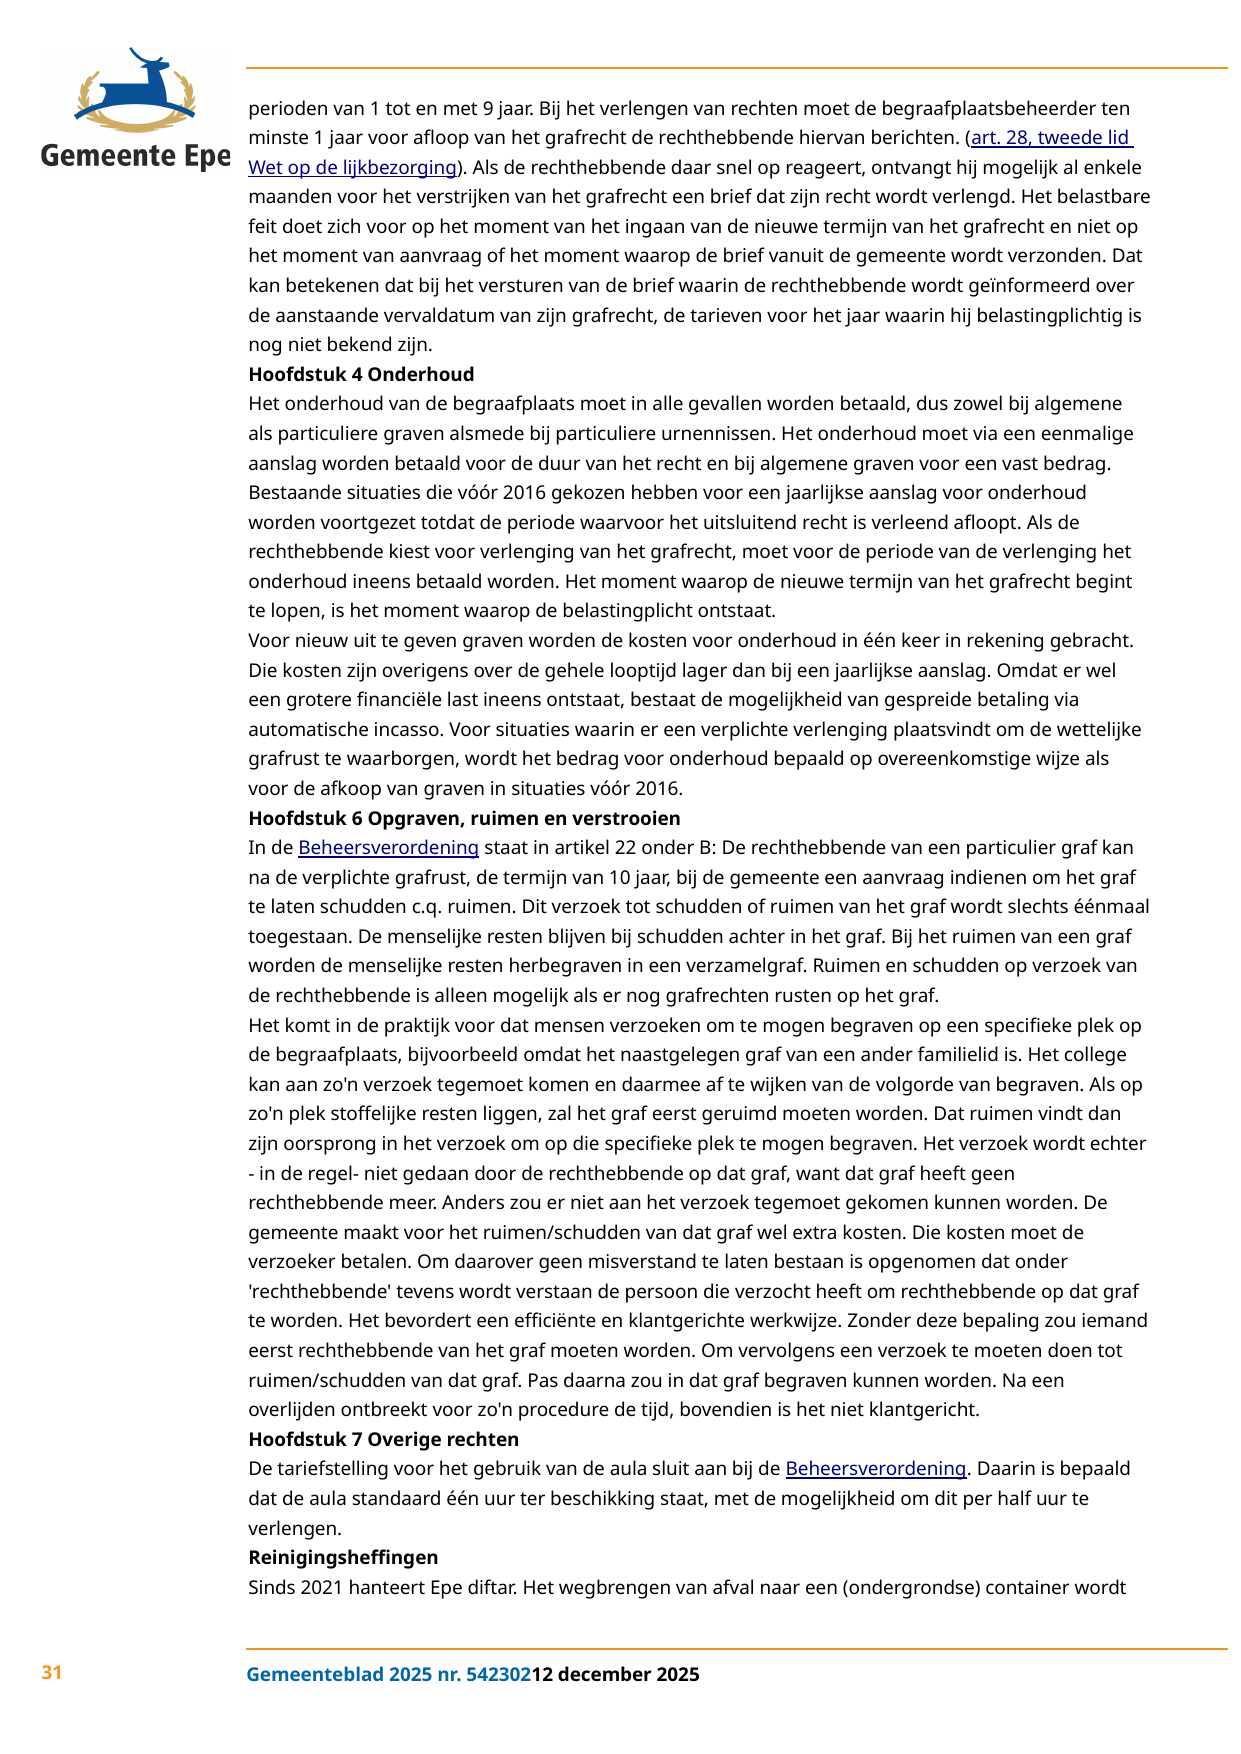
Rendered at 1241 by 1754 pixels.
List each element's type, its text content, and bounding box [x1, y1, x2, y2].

text Het onderhoud van de begraafplaats moet in alle gevallen worden betaald, dus zowel bij algemene als particuliere graven alsmede bij particuliere urnennissen. Het onderhoud moet via een eenmalige aanslag worden betaald voor de duur van het recht en bij algemene graven voor een vast bedrag. Bestaande situaties die vóór 2016 gekozen hebben voor een jaarlijkse aanslag voor onderhoud worden voortgezet totdat de periode waarvoor het uitsluitend recht is verleend afloopt. Als de rechthebbende kiest voor verlenging van het grafrecht, moet voor de periode van de verlenging het onderhoud ineens betaald worden. Het moment waarop de nieuwe termijn van het grafrecht begint te lopen, is het moment waarop de belastingplicht ontstaat. [248, 391, 1152, 623]
text Hoofdstuk 6 Opgraven, ruimen en verstrooien [248, 805, 1152, 831]
text In de Beheersverordening staat in artikel 22 onder B: De rechthebbende van een particulier graf kan na de verplichte grafrust, de termijn van 10 jaar, bij de gemeente een aanvraag indienen om het graf te laten schudden c.q. ruimen. Dit verzoek tot schudden of ruimen van het graf wordt slechts éénmaal toegestaan. De menselijke resten blijven bij schudden achter in het graf. Bij het ruimen van een graf worden de menselijke resten herbegraven in een verzamelgraf. Ruimen en schudden op verzoek van de rechthebbende is alleen mogelijk als er nog grafrechten rusten op het graf. [248, 834, 1152, 1008]
text Voor nieuw uit te geven graven worden de kosten voor onderhoud in één keer in rekening gebracht. Die kosten zijn overigens over de gehele looptijd lager dan bij een jaarlijkse aanslag. Omdat er wel een grotere financiële last ineens ontstaat, bestaat de mogelijkheid van gespreide betaling via automatische incasso. Voor situaties waarin er een verplichte verlenging plaatsvindt om de wettelijke grafrust te waarborgen, wordt het bedrag voor onderhoud bepaald op overeenkomstige wijze als voor de afkoop van graven in situaties vóór 2016. [248, 627, 1152, 801]
text Hoofdstuk 7 Overige rechten [248, 1426, 1152, 1452]
text De tariefstelling voor het gebruik van de aula sluit aan bij de Beheersverordening. Daarin is bepaald dat de aula standaard één uur ter beschikking staat, met de mogelijkheid om dit per half uur te verlengen. [248, 1456, 1152, 1541]
text perioden van 1 tot en met 9 jaar. Bij het verlengen van rechten moet de begraafplaatsbeheerder ten minste 1 jaar voor afloop van het grafrecht de rechthebbende hiervan berichten. (art. 28, tweede lid Wet op de lijkbezorging). Als de rechthebbende daar snel op reageert, ontvangt hij mogelijk al enkele maanden voor het verstrijken van het grafrecht een brief dat zijn recht wordt verlengd. Het belastbare feit doet zich voor op het moment van het ingaan van de nieuwe termijn van het grafrecht en niet op het moment van aanvraag of het moment waarop de brief vanuit de gemeente wordt verzonden. Dat kan betekenen dat bij het versturen van de brief waarin de rechthebbende wordt geïnformeerd over de aanstaande vervaldatum van zijn grafrecht, de tarieven voor het jaar waarin hij belastingplichtig is nog niet bekend zijn. [248, 95, 1152, 357]
text Sinds 2021 hanteert Epe diftar. Het wegbrengen van afval naar een (ondergrondse) container wordt [248, 1574, 1152, 1600]
picture [41, 47, 231, 172]
text Reinigingsheffingen [248, 1544, 1152, 1570]
text Het komt in de praktijk voor dat mensen verzoeken om te mogen begraven op een specifieke plek op de begraafplaats, bijvoorbeeld omdat het naastgelegen graf van een ander familielid is. Het college kan aan zo'n verzoek tegemoet komen en daarmee af te wijken van de volgorde van begraven. Als op zo'n plek stoffelijke resten liggen, zal het graf eerst geruimd moeten worden. Dat ruimen vindt dan zijn oorsprong in het verzoek om op die specifieke plek te mogen begraven. Het verzoek wordt echter - in de regel- niet gedaan door de rechthebbende op dat graf, want dat graf heeft geen rechthebbende meer. Anders zou er niet aan het verzoek tegemoet gekomen kunnen worden. De gemeente maakt voor het ruimen/schudden van dat graf wel extra kosten. Die kosten moet de verzoeker betalen. Om daarover geen misverstand te laten bestaan is opgenomen dat onder 'rechthebbende' tevens wordt verstaan de persoon die verzocht heeft om rechthebbende op dat graf te worden. Het bevordert een efficiënte en klantgerichte werkwijze. Zonder deze bepaling zou iemand eerst rechthebbende van het graf moeten worden. Om vervolgens een verzoek te moeten doen tot ruimen/schudden van dat graf. Pas daarna zou in dat graf begraven kunnen worden. Na een overlijden ontbreekt voor zo'n procedure de tijd, bovendien is het niet klantgericht. [248, 1012, 1152, 1422]
text Hoofdstuk 4 Onderhoud [248, 361, 1152, 387]
